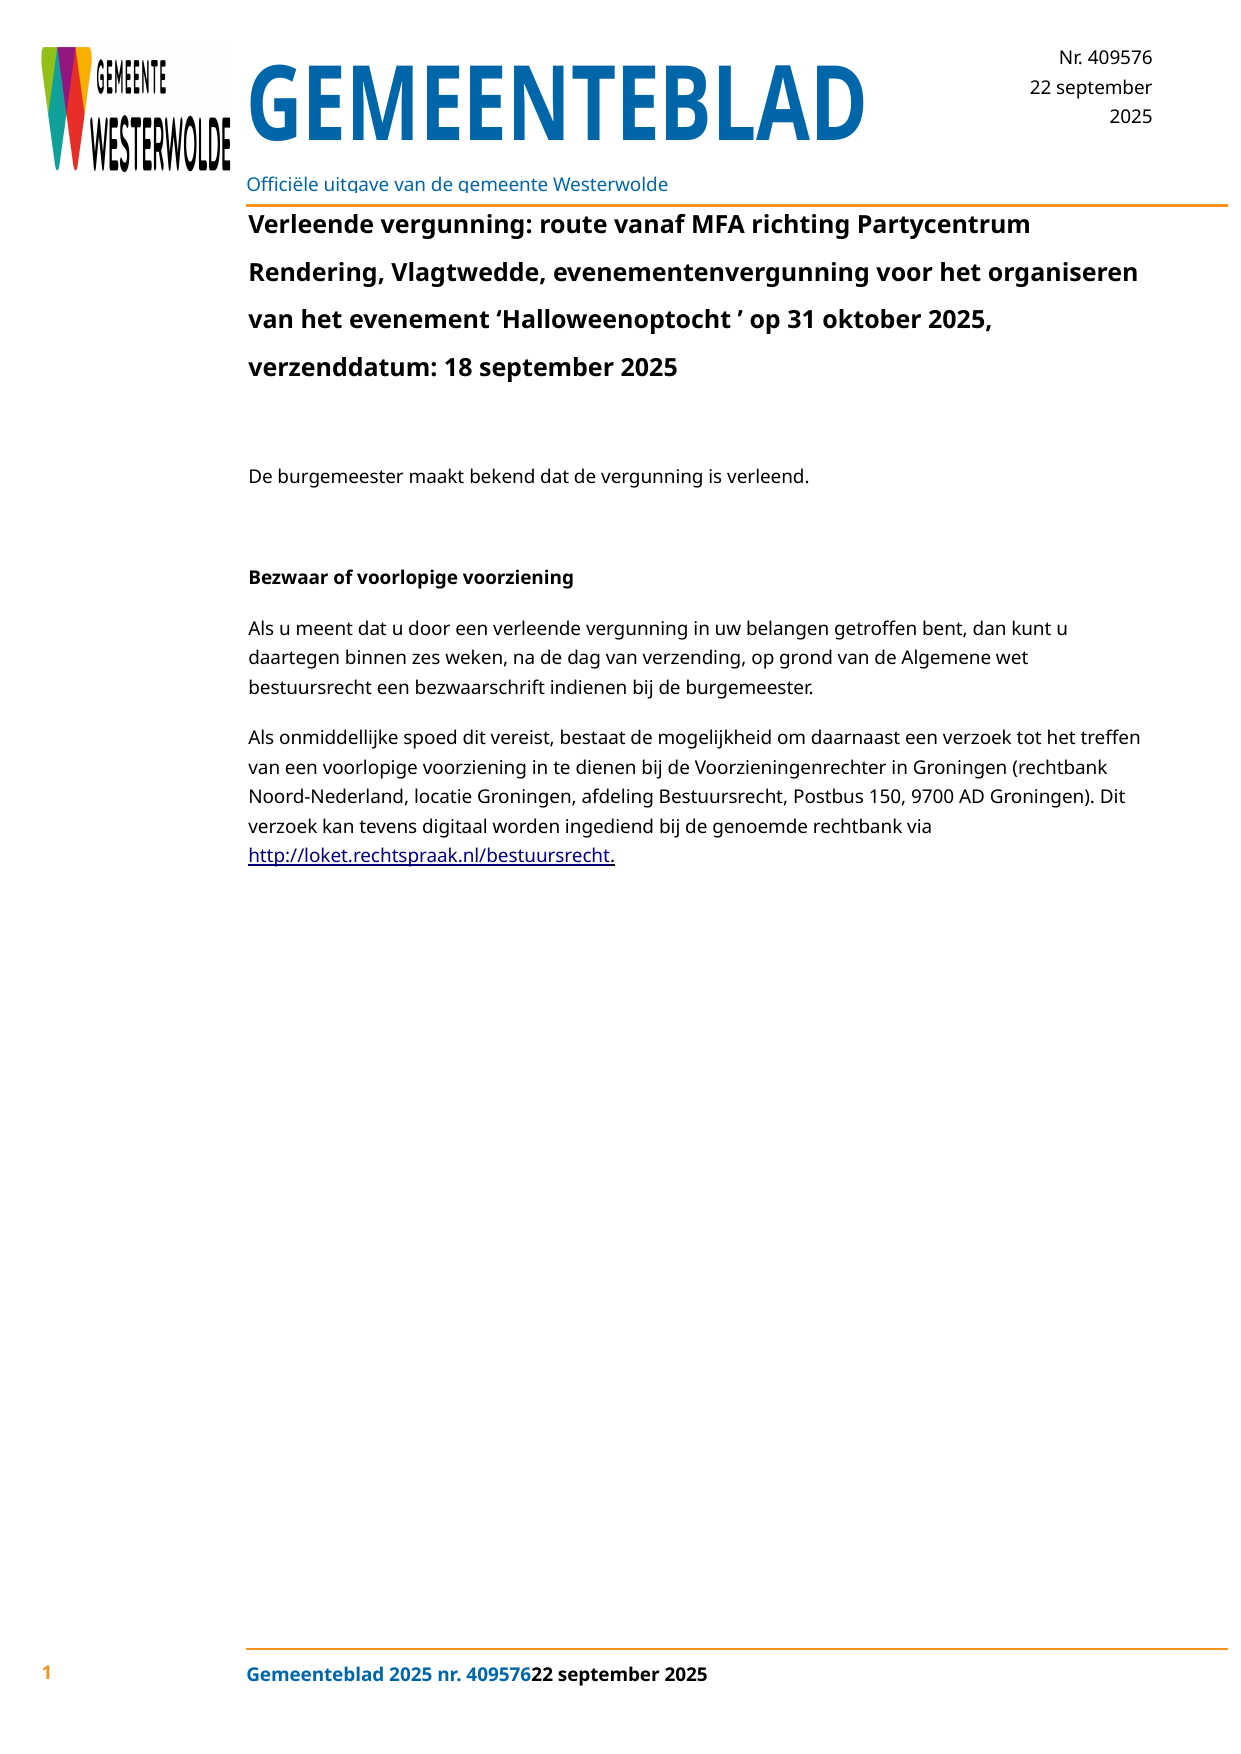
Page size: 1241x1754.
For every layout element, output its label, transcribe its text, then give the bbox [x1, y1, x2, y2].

text Bezwaar of voorlopige voorziening [248, 564, 1152, 590]
text Als onmiddellijke spoed dit vereist, bestaat de mogelijkheid om daarnaast een verzoek tot het treffen van een voorlopige voorziening in te dienen bij de Voorzieningenrechter in Groningen (rechtbank Noord-Nederland, locatie Groningen, afdeling Bestuursrecht, Postbus 150, 9700 AD Groningen). Dit verzoek kan tevens digitaal worden ingediend bij de genoemde rechtbank via http://loket.rechtspraak.nl/bestuursrecht. [248, 724, 1152, 868]
text Verleende vergunning: route vanaf MFA richting Partycentrum Rendering, Vlagtwedde, evenementenvergunning voor het organiseren van het evenement ‘Halloweenoptocht ’ op 31 oktober 2025, verzenddatum: 18 september 2025 [248, 207, 1152, 384]
text De burgemeester maakt bekend dat de vergunning is verleend. [248, 463, 1152, 489]
picture [41, 47, 231, 172]
text Als u meent dat u door een verleende vergunning in uw belangen getroffen bent, dan kunt u daartegen binnen zes weken, na de dag van verzending, op grond van de Algemene wet bestuursrecht een bezwaarschrift indienen bij de burgemeester. [248, 615, 1152, 700]
